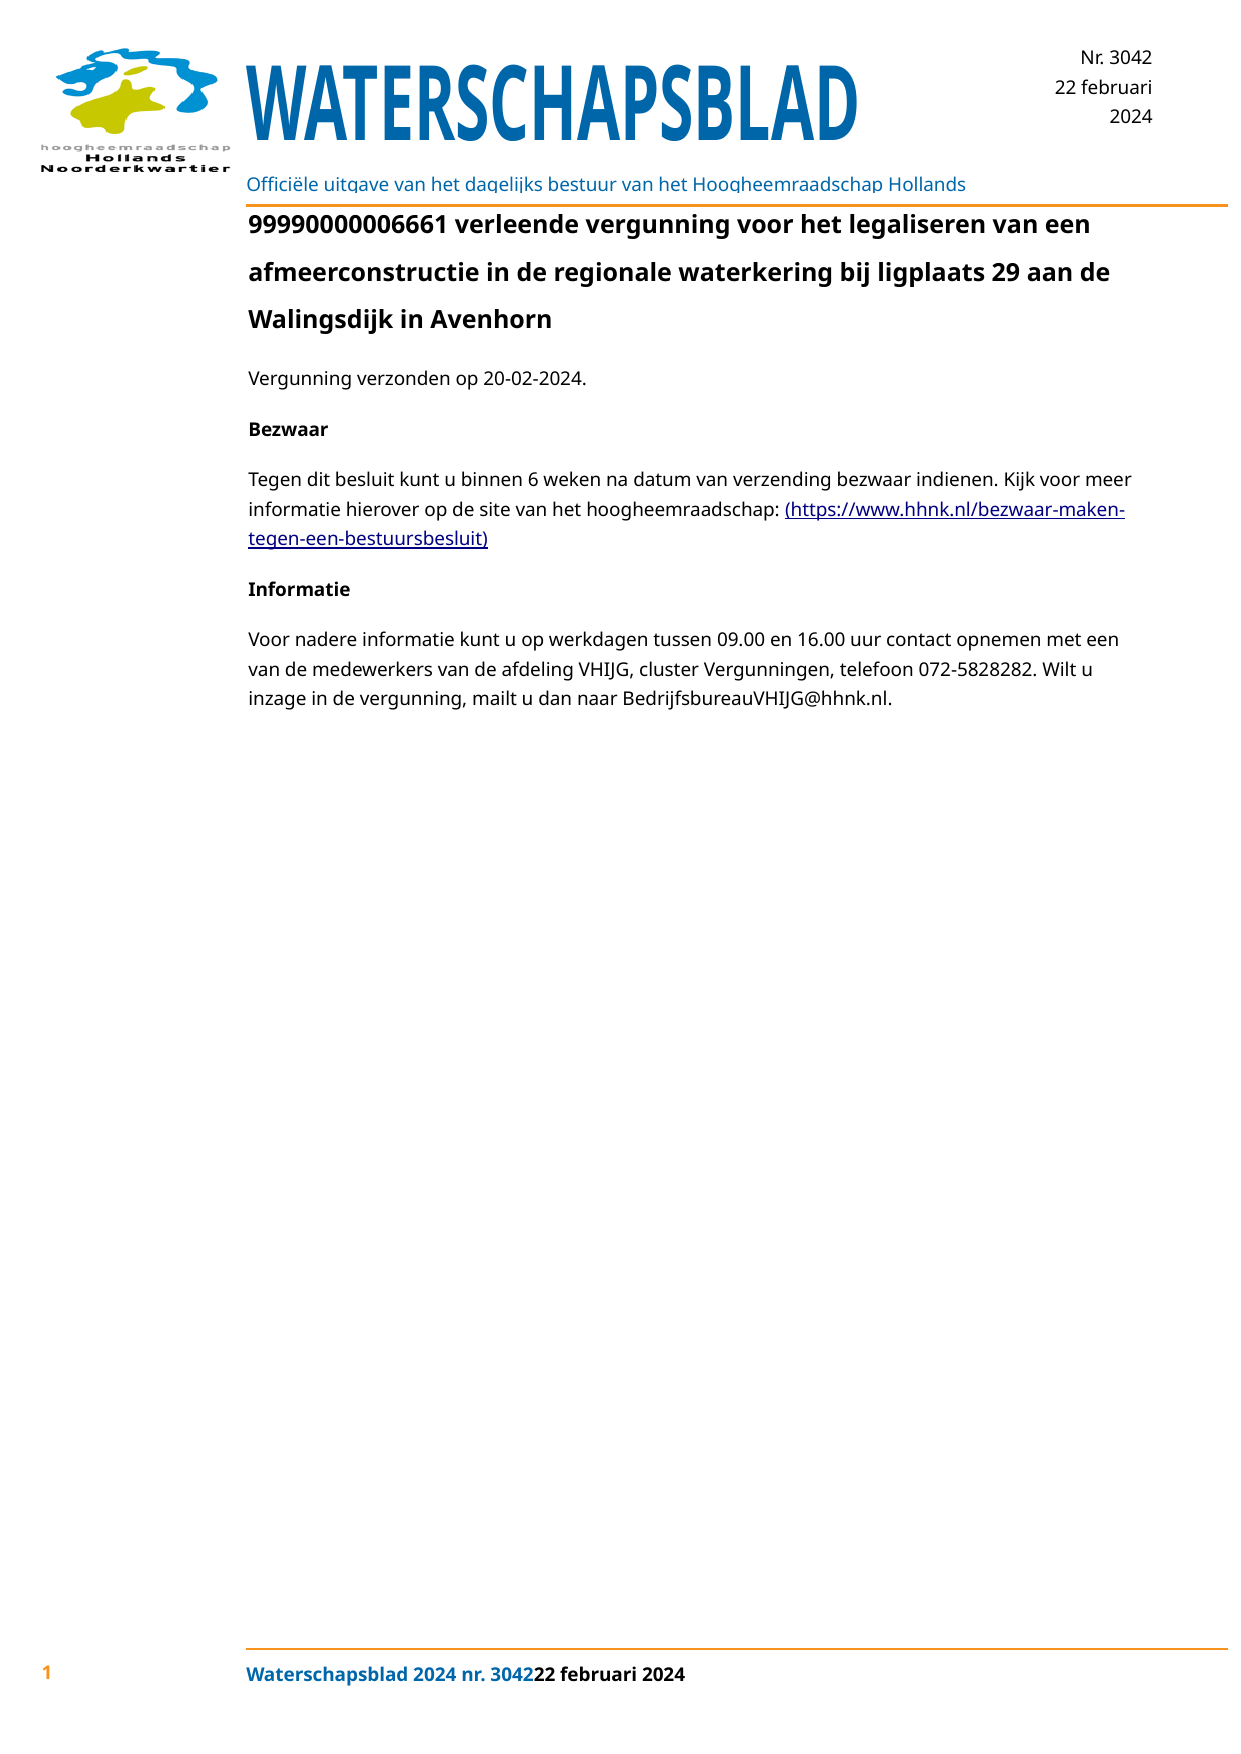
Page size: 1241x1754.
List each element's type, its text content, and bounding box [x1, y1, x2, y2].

picture [41, 47, 231, 172]
text 99990000006661 verleende vergunning voor het legaliseren van een afmeerconstructie in de regionale waterkering bij ligplaats 29 aan de Walingsdijk in Avenhorn [248, 207, 1152, 336]
text Voor nadere informatie kunt u op werkdagen tussen 09.00 en 16.00 uur contact opnemen met een van de medewerkers van de afdeling VHIJG, cluster Vergunningen, telefoon 072-5828282. Wilt u inzage in de vergunning, mailt u dan naar BedrijfsbureauVHIJG@hhnk.nl. [248, 626, 1152, 711]
text Tegen dit besluit kunt u binnen 6 weken na datum van verzending bezwaar indienen. Kijk voor meer informatie hierover op de site van het hoogheemraadschap: (https://www.hhnk.nl/bezwaar-maken-tegen-een-bestuursbesluit) [248, 466, 1152, 551]
text Vergunning verzonden op 20-02-2024. [248, 366, 1152, 391]
text Informatie [248, 576, 1152, 602]
text Bezwaar [248, 416, 1152, 442]
